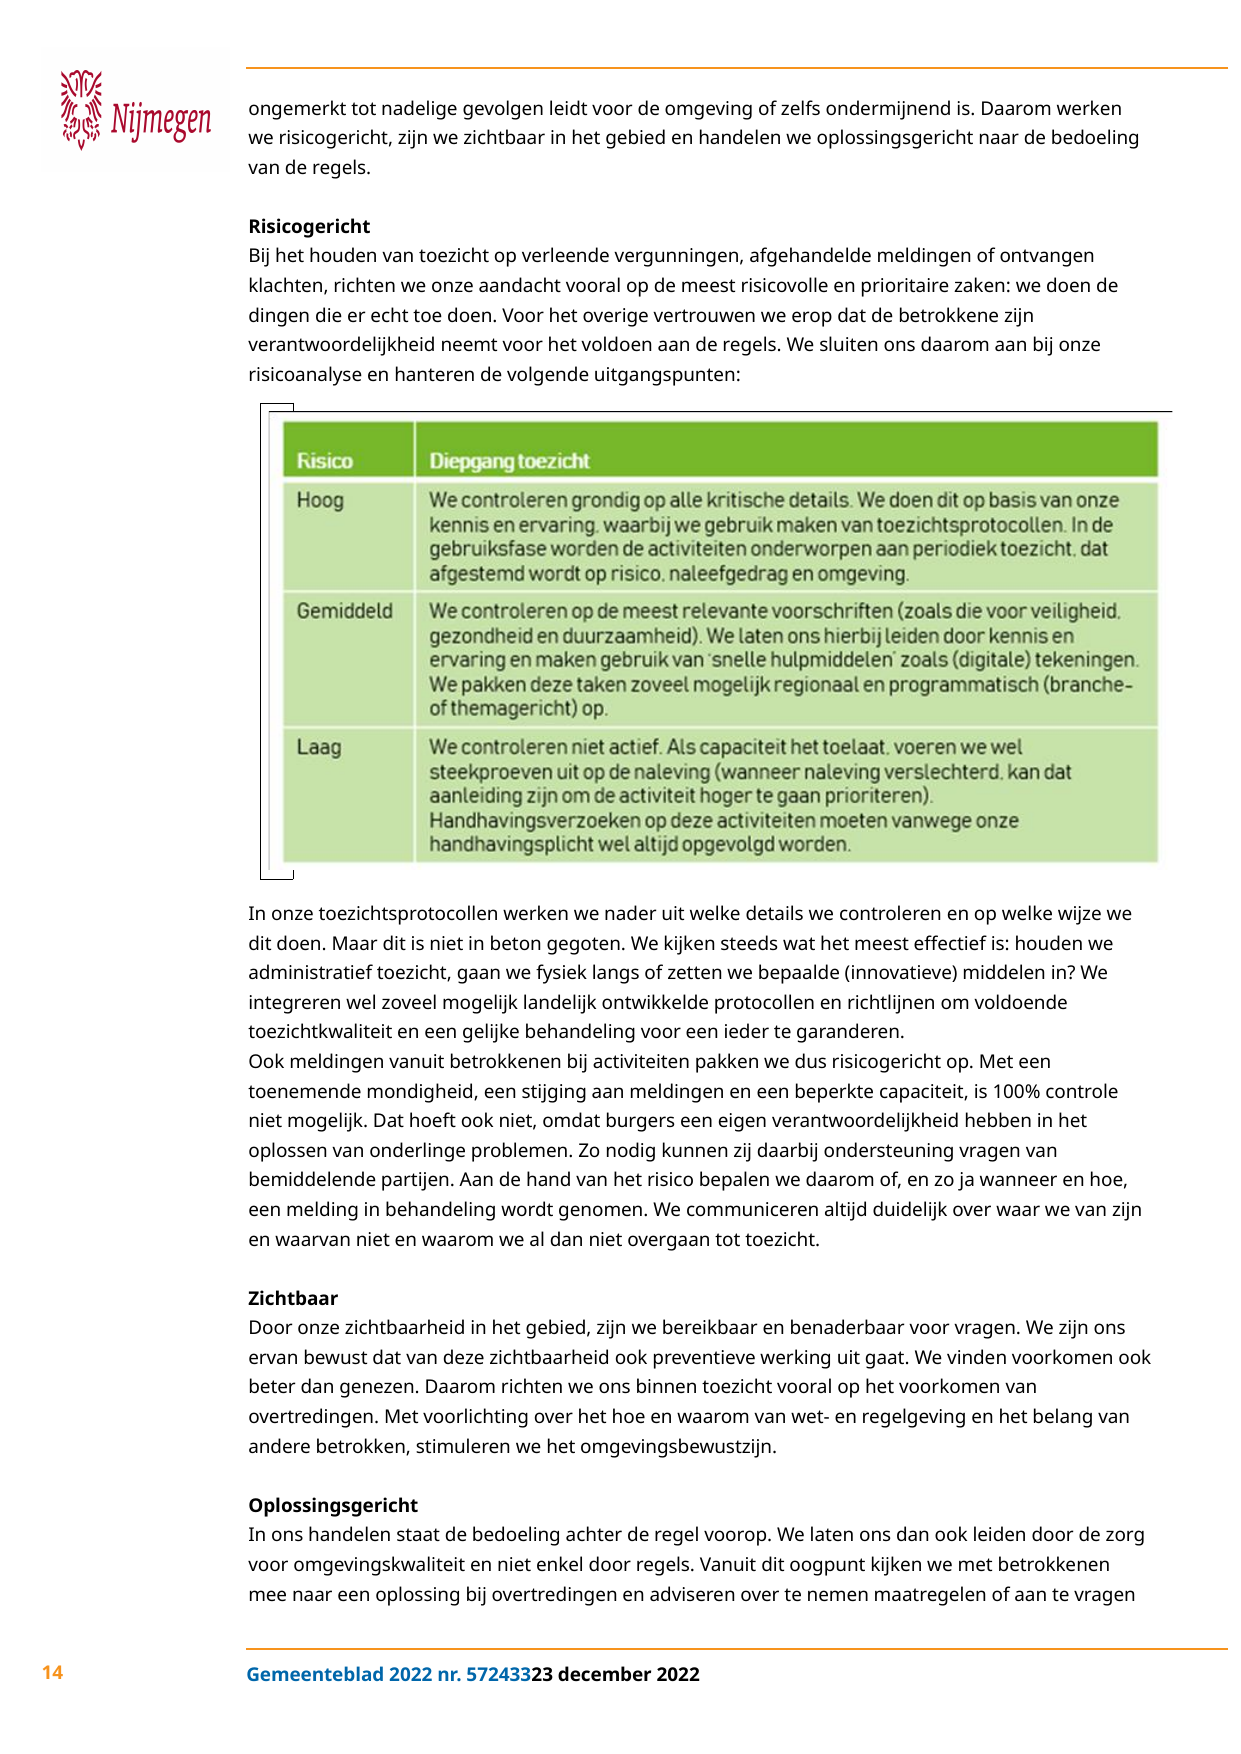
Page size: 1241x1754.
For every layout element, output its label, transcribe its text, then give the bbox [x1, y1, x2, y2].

text Ook meldingen vanuit betrokkenen bij activiteiten pakken we dus risicogericht op. Met een toenemende mondigheid, een stijging aan meldingen en een beperkte capaciteit, is 100% controle niet mogelijk. Dat hoeft ook niet, omdat burgers een eigen verantwoordelijkheid hebben in het oplossen van onderlinge problemen. Zo nodig kunnen zij daarbij ondersteuning vragen van bemiddelende partijen. Aan de hand van het risico bepalen we daarom of, en zo ja wanneer en hoe, een melding in behandeling wordt genomen. We communiceren altijd duidelijk over waar we van zijn en waarvan niet en waarom we al dan niet overgaan tot toezicht. [248, 1048, 1152, 1251]
text Door onze zichtbaarheid in het gebied, zijn we bereikbaar en benaderbaar voor vragen. We zijn ons ervan bewust dat van deze zichtbaarheid ook preventieve werking uit gaat. We vinden voorkomen ook beter dan genezen. Daarom richten we ons binnen toezicht vooral op het voorkomen van overtredingen. Met voorlichting over het hoe en waarom van wet- en regelgeving en het belang van andere betrokken, stimuleren we het omgevingsbewustzijn. [248, 1314, 1152, 1458]
text Bij het houden van toezicht op verleende vergunningen, afgehandelde meldingen of ontvangen klachten, richten we onze aandacht vooral op de meest risicovolle en prioritaire zaken: we doen de dingen die er echt toe doen. Voor het overige vertrouwen we erop dat de betrokkene zijn verantwoordelijkheid neemt voor het voldoen aan de regels. We sluiten ons daarom aan bij onze risicoanalyse en hanteren de volgende uitgangspunten: [248, 243, 1152, 387]
text Oplossingsgericht [248, 1492, 1152, 1518]
text In onze toezichtsprotocollen werken we nader uit welke details we controleren en op welke wijze we dit doen. Maar dit is niet in beton gegoten. We kijken steeds wat het meest effectief is: houden we administratief toezicht, gaan we fysiek langs of zetten we bepaalde (innovatieve) middelen in? We integreren wel zoveel mogelijk landelijk ontwikkelde protocollen en richtlijnen om voldoende toezichtkwaliteit en een gelijke behandeling voor een ieder te garanderen. [248, 900, 1152, 1044]
text Zichtbaar [248, 1285, 1152, 1311]
picture [41, 47, 231, 172]
text In ons handelen staat de bedoeling achter de regel voorop. We laten ons dan ook leiden door de zorg voor omgevingskwaliteit en niet enkel door regels. Vanuit dit oogpunt kijken we met betrokkenen mee naar een oplossing bij overtredingen en adviseren over te nemen maatregelen of aan te vragen [248, 1522, 1152, 1606]
text Risicogericht [248, 213, 1152, 239]
picture [268, 411, 1173, 870]
text ongemerkt tot nadelige gevolgen leidt voor de omgeving of zelfs ondermijnend is. Daarom werken we risicogericht, zijn we zichtbaar in het gebied en handelen we oplossingsgericht naar de bedoeling van de regels. [248, 95, 1152, 180]
